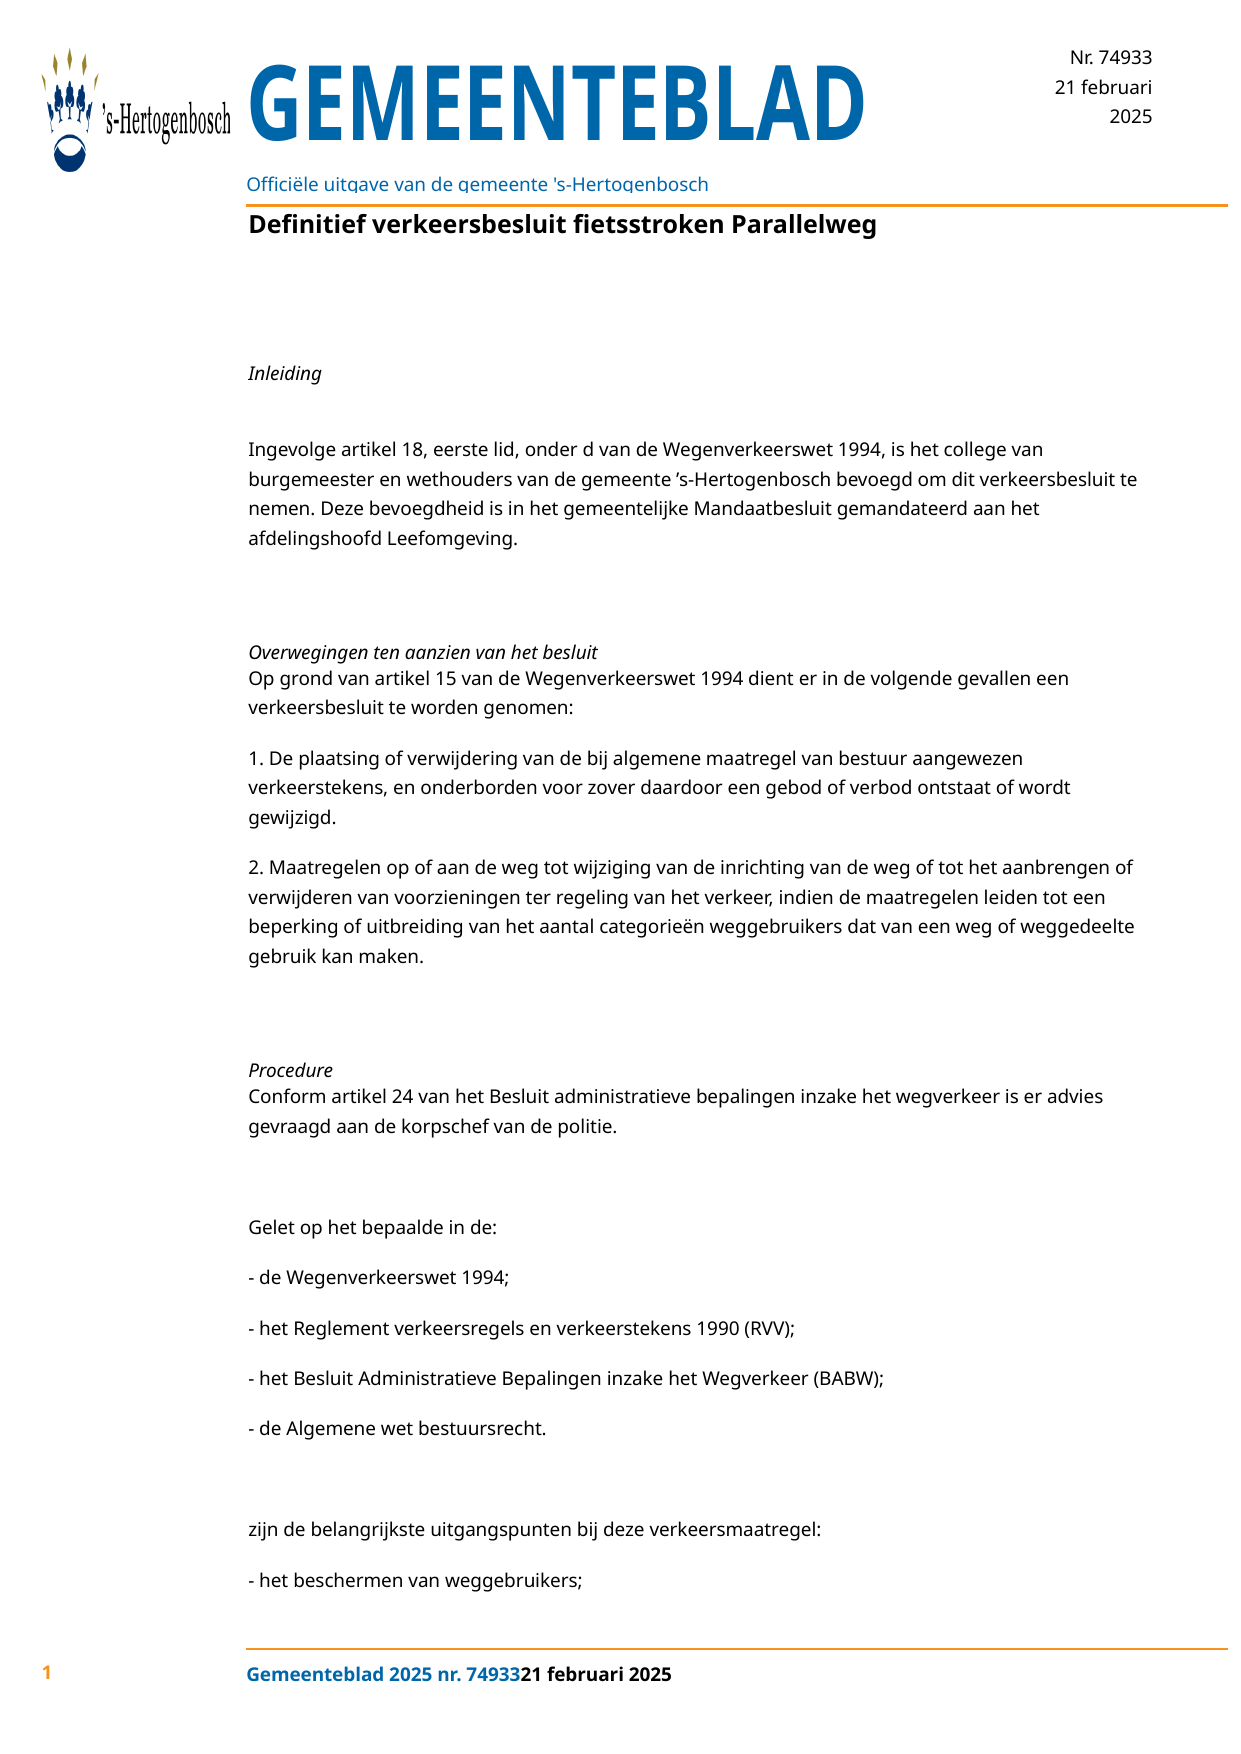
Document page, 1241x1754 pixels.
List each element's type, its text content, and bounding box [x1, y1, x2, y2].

text - het Besluit Administratieve Bepalingen inzake het Wegverkeer (BABW); [248, 1365, 1152, 1391]
text Ingevolge artikel 18, eerste lid, onder d van de Wegenverkeerswet 1994, is het college van burgemeester en wethouders van de gemeente ’s-Hertogenbosch bevoegd om dit verkeersbesluit te nemen. Deze bevoegdheid is in het gemeentelijke Mandaatbesluit gemandateerd aan het afdelingshoofd Leefomgeving. [248, 436, 1152, 551]
text - de Algemene wet bestuursrecht. [248, 1416, 1152, 1441]
text Conform artikel 24 van het Besluit administratieve bepalingen inzake het wegverkeer is er advies gevraagd aan de korpschef van de politie. [248, 1083, 1152, 1139]
text Procedure [248, 1058, 1152, 1083]
text - de Wegenverkeerswet 1994; [248, 1264, 1152, 1290]
text - het beschermen van weggebruikers; [248, 1567, 1152, 1592]
text Gelet op het bepaalde in de: [248, 1214, 1152, 1239]
picture [41, 47, 231, 172]
text 2. Maatregelen op of aan de weg tot wijziging van de inrichting van de weg of tot het aanbrengen of verwijderen van voorzieningen ter regeling van het verkeer, indien de maatregelen leiden tot een beperking of uitbreiding van het aantal categorieën weggebruikers dat van een weg of weggedeelte gebruik kan maken. [248, 854, 1152, 969]
text - het Reglement verkeersregels en verkeerstekens 1990 (RVV); [248, 1315, 1152, 1340]
text Definitief verkeersbesluit fietsstroken Parallelweg [248, 207, 1152, 241]
text Overwegingen ten aanzien van het besluit [248, 639, 1152, 665]
text zijn de belangrijkste uitgangspunten bij deze verkeersmaatregel: [248, 1516, 1152, 1542]
text 1. De plaatsing of verwijdering van de bij algemene maatregel van bestuur aangewezen verkeerstekens, en onderborden voor zover daardoor een gebod of verbod ontstaat of wordt gewijzigd. [248, 745, 1152, 830]
text Op grond van artikel 15 van de Wegenverkeerswet 1994 dient er in de volgende gevallen een verkeersbesluit te worden genomen: [248, 665, 1152, 720]
text Inleiding [248, 360, 1152, 386]
